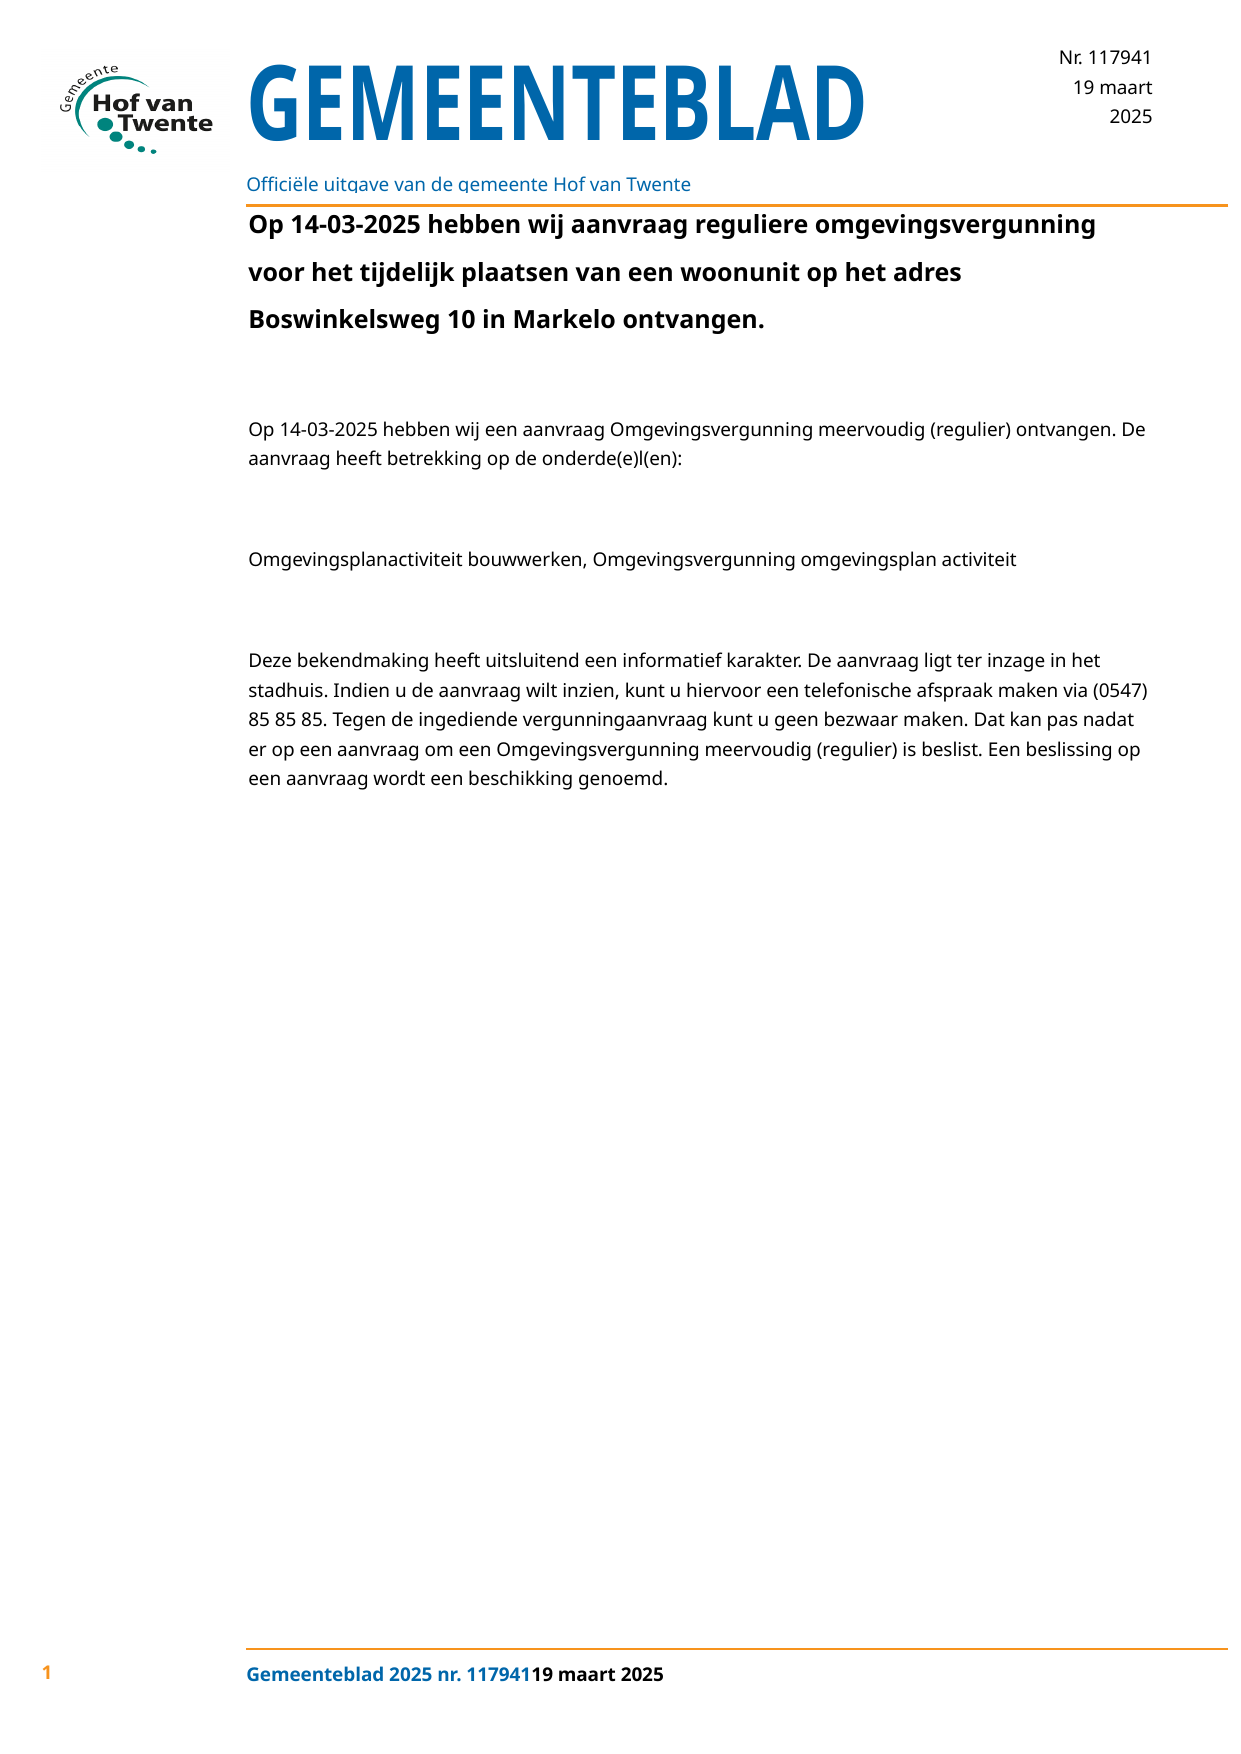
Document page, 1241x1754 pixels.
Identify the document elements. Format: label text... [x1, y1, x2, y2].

text Deze bekendmaking heeft uitsluitend een informatief karakter. De aanvraag ligt ter inzage in het stadhuis. Indien u de aanvraag wilt inzien, kunt u hiervoor een telefonische afspraak maken via (0547) 85 85 85. Tegen de ingediende vergunningaanvraag kunt u geen bezwaar maken. Dat kan pas nadat er op een aanvraag om een Omgevingsvergunning meervoudig (regulier) is beslist. Een beslissing op een aanvraag wordt een beschikking genoemd. [248, 647, 1152, 791]
text Op 14-03-2025 hebben wij een aanvraag Omgevingsvergunning meervoudig (regulier) ontvangen. De aanvraag heeft betrekking op de onderde(e)l(en): [248, 416, 1152, 471]
picture [41, 47, 231, 172]
text Op 14-03-2025 hebben wij aanvraag reguliere omgevingsvergunning voor het tijdelijk plaatsen van een woonunit op het adres Boswinkelsweg 10 in Markelo ontvangen. [248, 207, 1152, 336]
text Omgevingsplanactiviteit bouwwerken, Omgevingsvergunning omgevingsplan activiteit [248, 546, 1152, 572]
